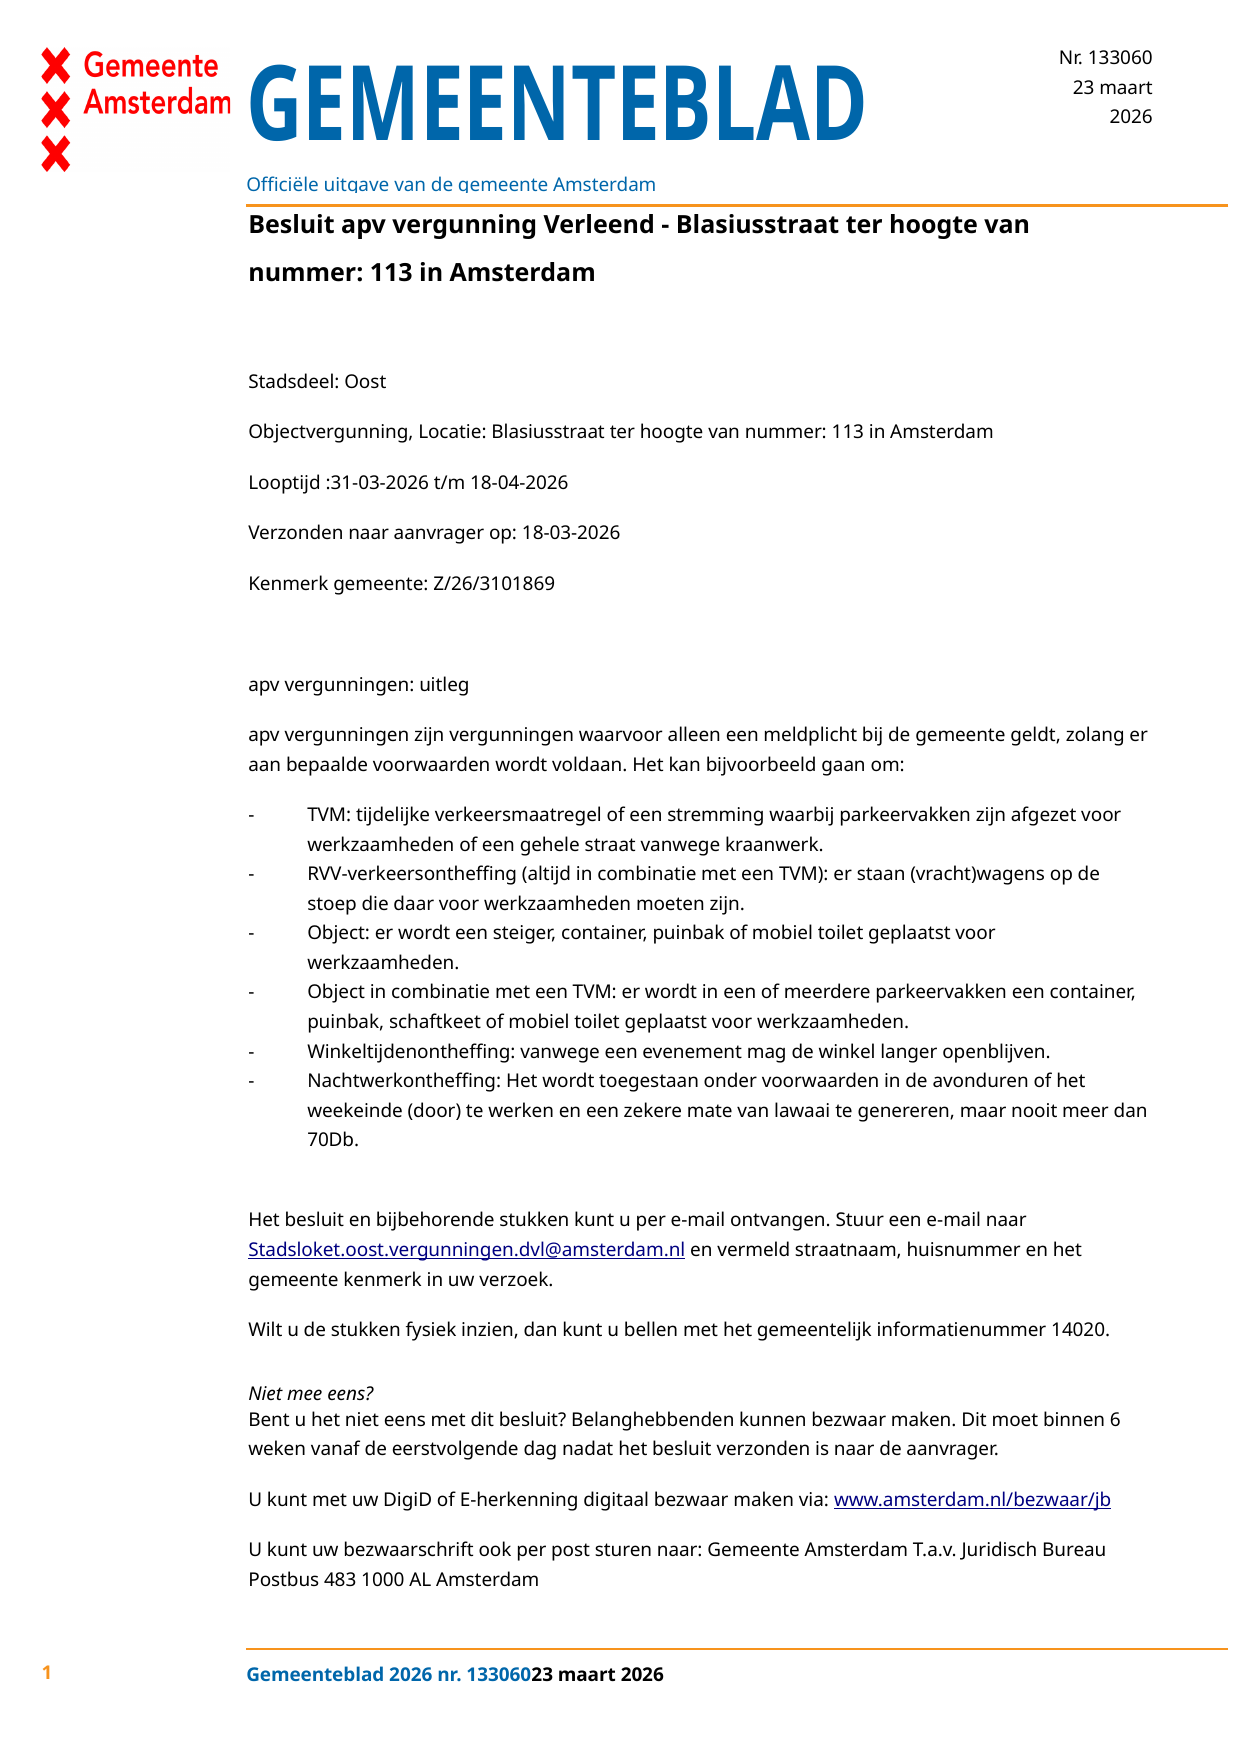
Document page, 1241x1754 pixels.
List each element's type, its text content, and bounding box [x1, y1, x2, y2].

text U kunt met uw DigiD of E-herkenning digitaal bezwaar maken via: www.amsterdam.nl/bezwaar/jb [248, 1486, 1152, 1512]
text apv vergunningen: uitleg [248, 671, 1152, 697]
text Looptijd :31-03-2026 t/m 18-04-2026 [248, 469, 1152, 495]
list Object in combinatie met een TVM: er wordt in een of meerdere parkeervakken een container, puinbak, schaftkeet of mobiel toilet geplaatst voor werkzaamheden. [248, 979, 1152, 1034]
text Verzonden naar aanvrager op: 18-03-2026 [248, 519, 1152, 545]
text Bent u het niet eens met dit besluit? Belanghebbenden kunnen bezwaar maken. Dit moet binnen 6 weken vanaf de eerstvolgende dag nadat het besluit verzonden is naar de aanvrager. [248, 1406, 1152, 1461]
list Nachtwerkontheffing: Het wordt toegestaan onder voorwaarden in de avonduren of het weekeinde (door) te werken en een zekere mate van lawaai te genereren, maar nooit meer dan 70Db. [248, 1067, 1152, 1152]
text Kenmerk gemeente: Z/26/3101869 [248, 570, 1152, 596]
text Objectvergunning, Locatie: Blasiusstraat ter hoogte van nummer: 113 in Amsterdam [248, 419, 1152, 444]
picture [41, 47, 231, 172]
list Object: er wordt een steiger, container, puinbak of mobiel toilet geplaatst voor werkzaamheden. [248, 919, 1152, 975]
text Besluit apv vergunning Verleend - Blasiusstraat ter hoogte van nummer: 113 in Amsterdam [248, 207, 1152, 288]
text apv vergunningen zijn vergunningen waarvoor alleen een meldplicht bij de gemeente geldt, zolang er aan bepaalde voorwaarden wordt voldaan. Het kan bijvoorbeeld gaan om: [248, 721, 1152, 777]
text Het besluit en bijbehorende stukken kunt u per e-mail ontvangen. Stuur een e-mail naar Stadsloket.oost.vergunningen.dvl@amsterdam.nl en vermeld straatnaam, huisnummer en het gemeente kenmerk in uw verzoek. [248, 1207, 1152, 1292]
text U kunt uw bezwaarschrift ook per post sturen naar: Gemeente Amsterdam T.a.v. Juridisch Bureau Postbus 483 1000 AL Amsterdam [248, 1536, 1152, 1592]
list Winkeltijdenontheffing: vanwege een evenement mag de winkel langer openblijven. [248, 1038, 1152, 1064]
text Stadsdeel: Oost [248, 368, 1152, 394]
text Niet mee eens? [248, 1380, 1152, 1406]
list TVM: tijdelijke verkeersmaatregel of een stremming waarbij parkeervakken zijn afgezet voor werkzaamheden of een gehele straat vanwege kraanwerk. [248, 801, 1152, 857]
list RVV-verkeersontheffing (altijd in combinatie met een TVM): er staan (vracht)wagens op de stoep die daar voor werkzaamheden moeten zijn. [248, 860, 1152, 916]
text Wilt u de stukken fysiek inzien, dan kunt u bellen met het gemeentelijk informatienummer 14020. [248, 1316, 1152, 1342]
